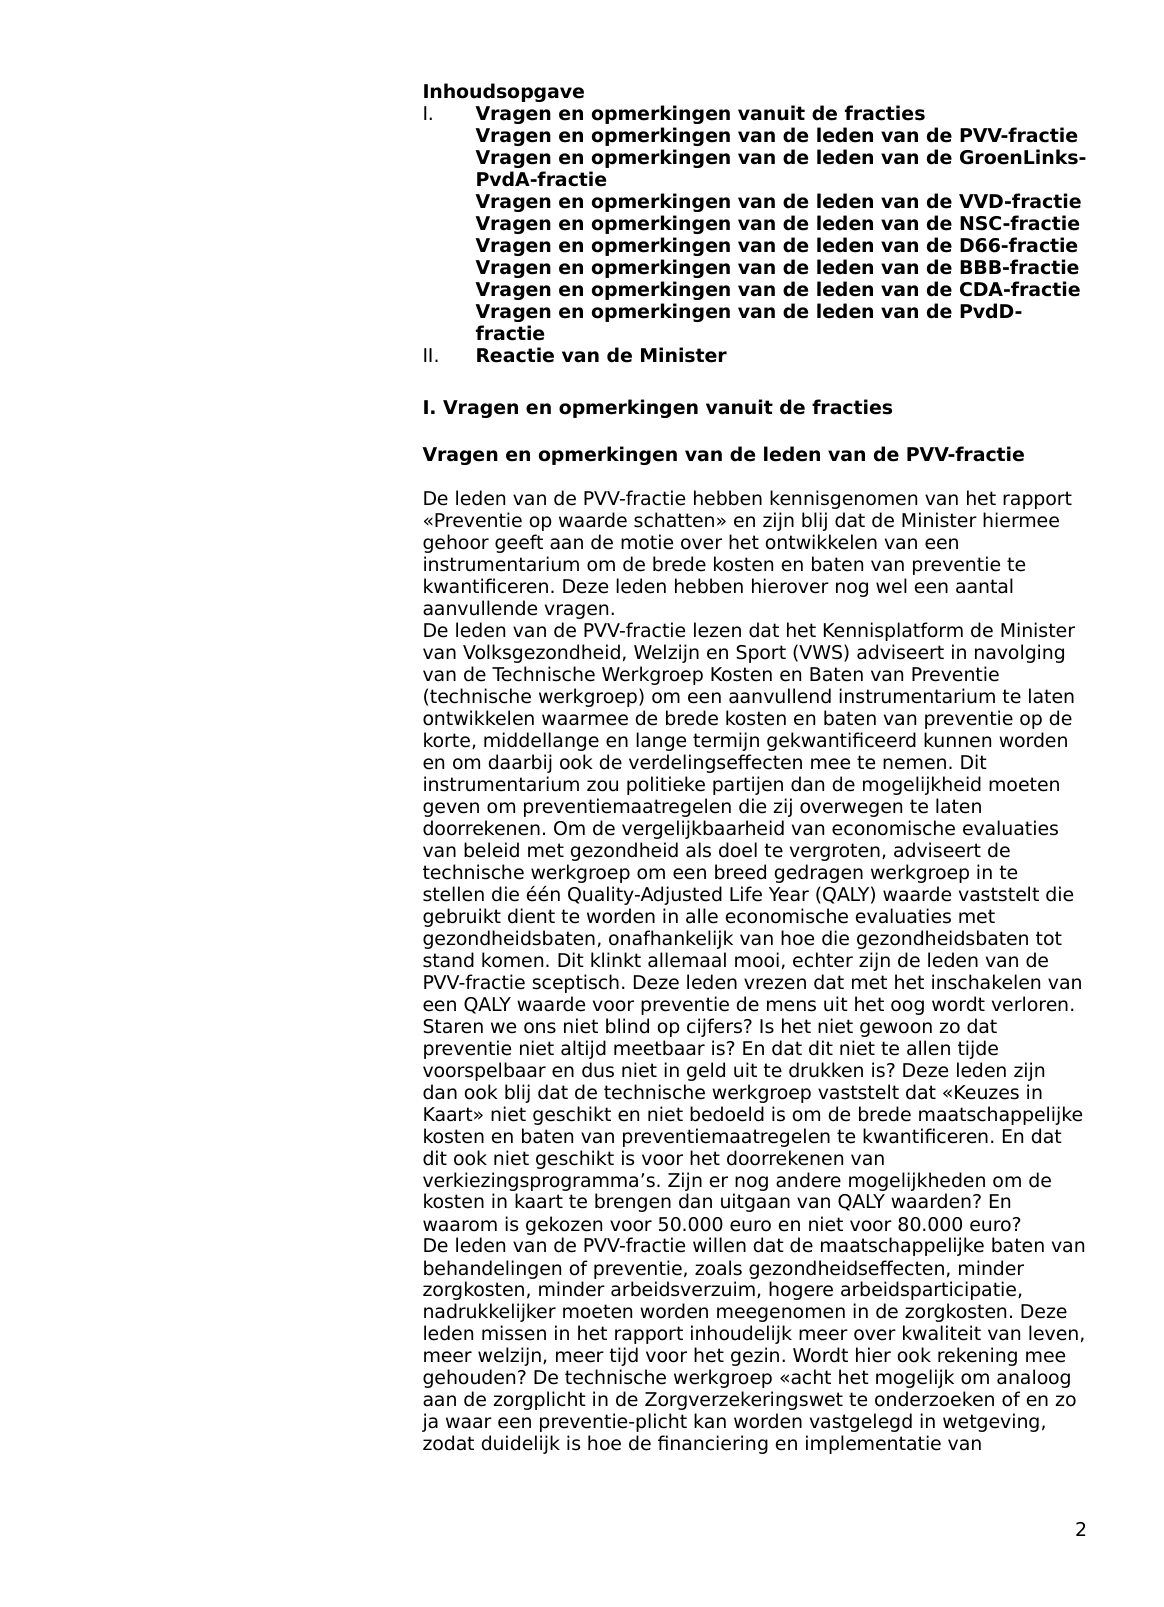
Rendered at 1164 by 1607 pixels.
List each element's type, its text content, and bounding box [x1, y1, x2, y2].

text Vragen en opmerkingen van de leden van de D66-fractie [475, 235, 1087, 257]
text Vragen en opmerkingen van de leden van de BBB-fractie [475, 257, 1087, 279]
text Vragen en opmerkingen van de leden van de PvdD-fractie [475, 301, 1087, 345]
text I. Vragen en opmerkingen vanuit de fracties [422, 103, 1087, 125]
text Vragen en opmerkingen van de leden van de CDA-fractie [475, 279, 1087, 301]
text De leden van de PVV-fractie hebben kennisgenomen van het rapport «Preventie op waarde schatten» en zijn blij dat de Minister hiermee gehoor geeft aan de motie over het ontwikkelen van een instrumentarium om de brede kosten en baten van preventie te kwantificeren. Deze leden hebben hierover nog wel een aantal aanvullende vragen. [422, 488, 1087, 620]
text Vragen en opmerkingen van de leden van de NSC-fractie [475, 213, 1087, 235]
text De leden van de PVV-fractie willen dat de maatschappelijke baten van behandelingen of preventie, zoals gezondheidseffecten, minder zorgkosten, minder arbeidsverzuim, hogere arbeidsparticipatie, nadrukkelijker moeten worden meegenomen in de zorgkosten. Deze leden missen in het rapport inhoudelijk meer over kwaliteit van leven, meer welzijn, meer tijd voor het gezin. Wordt hier ook rekening mee gehouden? De technische werkgroep «acht het mogelijk om analoog aan de zorgplicht in de Zorgverzekeringswet te onderzoeken of en zo ja waar een preventie-plicht kan worden vastgelegd in wetgeving, zodat duidelijk is hoe de financiering en implementatie van [422, 1235, 1087, 1455]
text De leden van de PVV-fractie lezen dat het Kennisplatform de Minister van Volksgezondheid, Welzijn en Sport (VWS) adviseert in navolging van de Technische Werkgroep Kosten en Baten van Preventie (technische werkgroep) om een aanvullend instrumentarium te laten ontwikkelen waarmee de brede kosten en baten van preventie op de korte, middellange en lange termijn gekwantificeerd kunnen worden en om daarbij ook de verdelingseffecten mee te nemen. Dit instrumentarium zou politieke partijen dan de mogelijkheid moeten geven om preventiemaatregelen die zij overwegen te laten doorrekenen. Om de vergelijkbaarheid van economische evaluaties van beleid met gezondheid als doel te vergroten, adviseert de technische werkgroep om een breed gedragen werkgroep in te stellen die één Quality-Adjusted Life Year (QALY) waarde vaststelt die gebruikt dient te worden in alle economische evaluaties met gezondheidsbaten, onafhankelijk van hoe die gezondheidsbaten tot stand komen. Dit klinkt allemaal mooi, echter zijn de leden van de PVV-fractie sceptisch. Deze leden vrezen dat met het inschakelen van een QALY waarde voor preventie de mens uit het oog wordt verloren. Staren we ons niet blind op cijfers? Is het niet gewoon zo dat preventie niet altijd meetbaar is? En dat dit niet te allen tijde voorspelbaar en dus niet in geld uit te drukken is? Deze leden zijn dan ook blij dat de technische werkgroep vaststelt dat «Keuzes in Kaart» niet geschikt en niet bedoeld is om de brede maatschappelijke kosten en baten van preventiemaatregelen te kwantificeren. En dat dit ook niet geschikt is voor het doorrekenen van verkiezingsprogramma’s. Zijn er nog andere mogelijkheden om de kosten in kaart te brengen dan uitgaan van QALY waarden? En waarom is gekozen voor 50.000 euro en niet voor 80.000 euro? [422, 620, 1087, 1235]
subtitle Inhoudsopgave [422, 81, 1087, 103]
text Vragen en opmerkingen van de leden van de GroenLinks-PvdA-fractie [475, 147, 1087, 191]
text Vragen en opmerkingen van de leden van de VVD-fractie [475, 191, 1087, 213]
subtitle Vragen en opmerkingen van de leden van de PVV-fractie [422, 444, 1087, 466]
text II. Reactie van de Minister [422, 345, 1087, 367]
subtitle I. Vragen en opmerkingen vanuit de fracties [422, 397, 1087, 419]
text Vragen en opmerkingen van de leden van de PVV-fractie [475, 125, 1087, 147]
